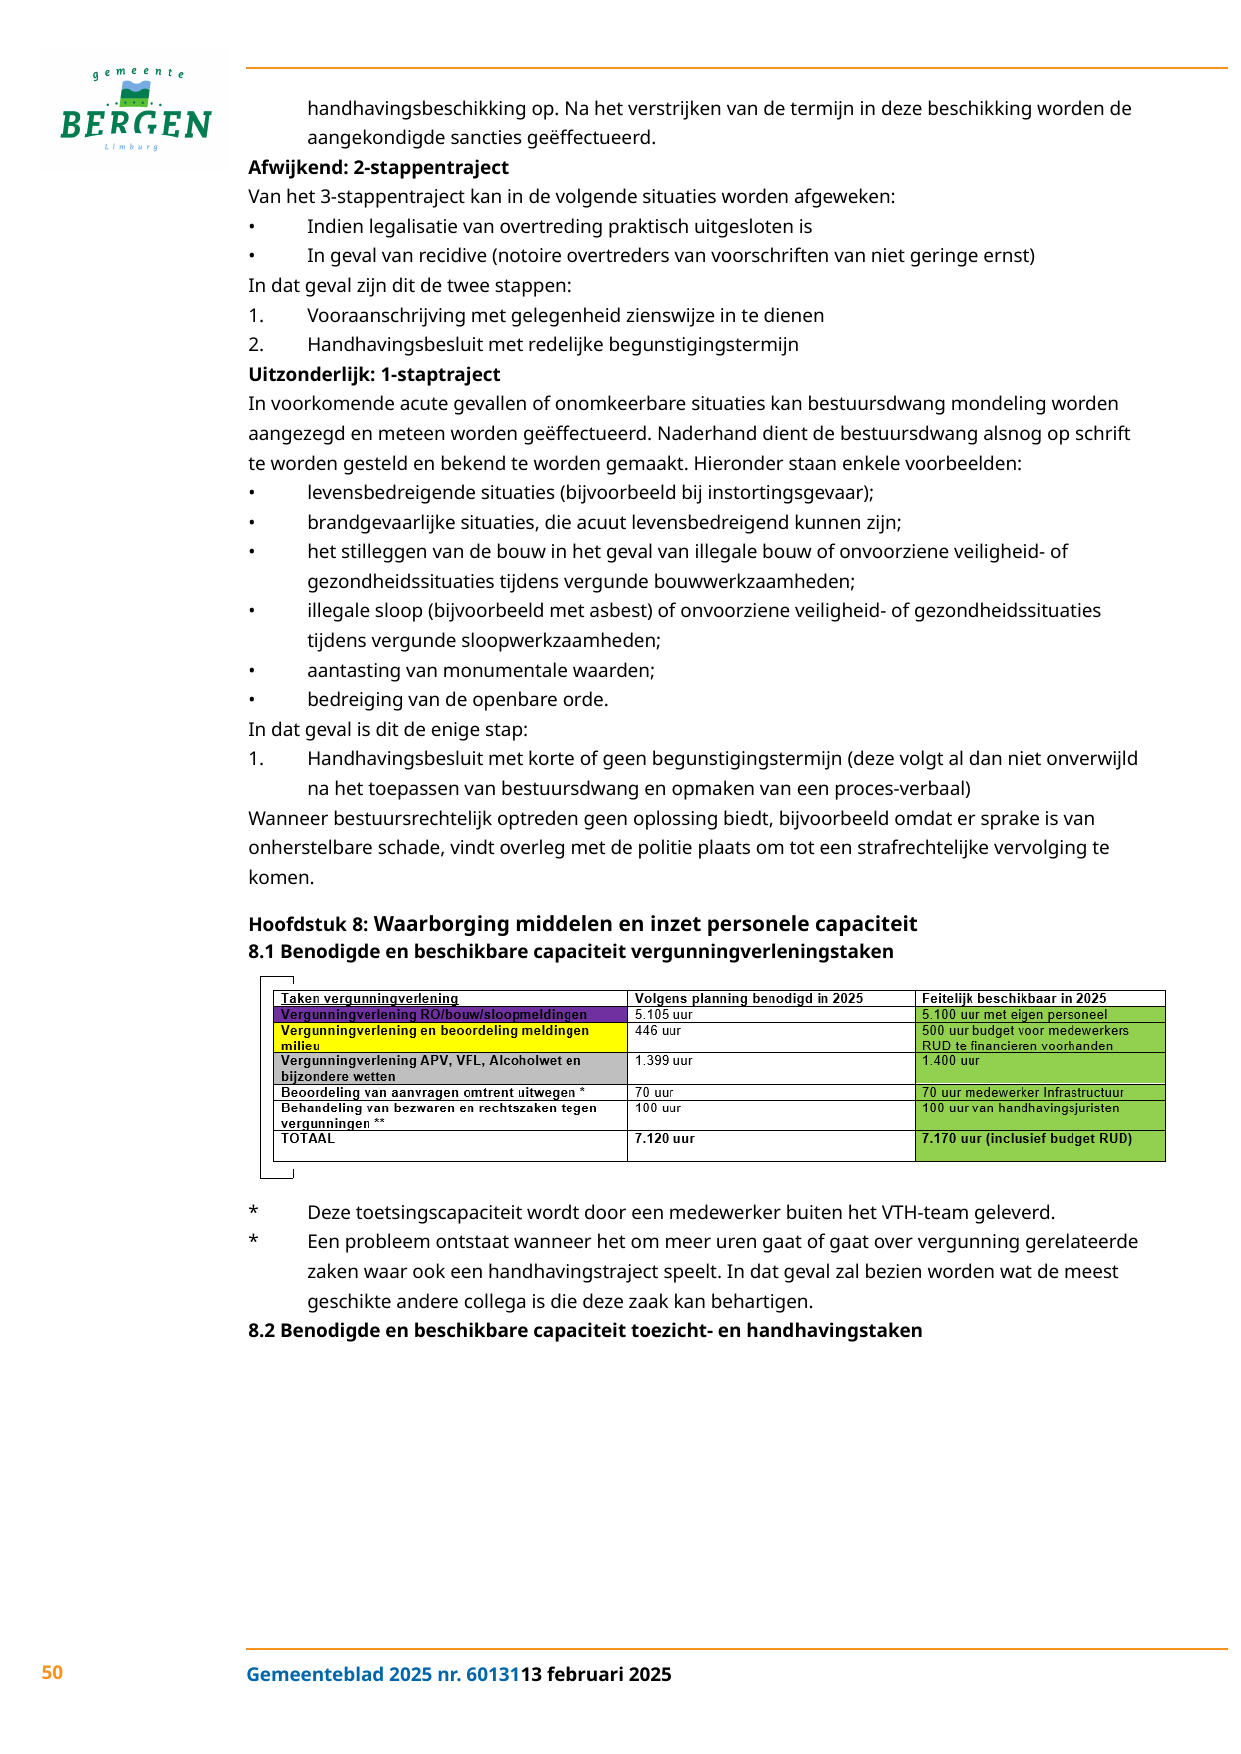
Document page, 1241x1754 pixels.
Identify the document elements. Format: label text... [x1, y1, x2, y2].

list Deze toetsingscapaciteit wordt door een medewerker buiten het VTH-team geleverd. [248, 1199, 1152, 1225]
text In dat geval is dit de enige stap: [248, 716, 1152, 742]
list bedreiging van de openbare orde. [248, 686, 1152, 712]
list handhavingsbeschikking op. Na het verstrijken van de termijn in deze beschikking worden de aangekondigde sancties geëffectueerd. [248, 95, 1152, 150]
text Van het 3-stappentraject kan in de volgende situaties worden afgeweken: [248, 183, 1152, 209]
list Indien legalisatie van overtreding praktisch uitgesloten is [248, 213, 1152, 239]
list levensbedreigende situaties (bijvoorbeeld bij instortingsgevaar); [248, 479, 1152, 505]
list Een probleem ontstaat wanneer het om meer uren gaat of gaat over vergunning gerelateerde zaken waar ook een handhavingstraject speelt. In dat geval zal bezien worden wat de meest geschikte andere collega is die deze zaak kan behartigen. [248, 1229, 1152, 1313]
text Uitzonderlijk: 1-staptraject [248, 361, 1152, 387]
list In geval van recidive (notoire overtreders van voorschriften van niet geringe ernst) [248, 243, 1152, 268]
text Hoofdstuk 8: Waarborging middelen en inzet personele capaciteit [248, 909, 1152, 938]
list Handhavingsbesluit met korte of geen begunstigingstermijn (deze volgt al dan niet onverwijld na het toepassen van bestuursdwang en opmaken van een proces-verbaal) [248, 746, 1152, 801]
text Afwijkend: 2-stappentraject [248, 154, 1152, 180]
text Wanneer bestuursrechtelijk optreden geen oplossing biedt, bijvoorbeeld omdat er sprake is van onherstelbare schade, vindt overleg met de politie plaats om tot een strafrechtelijke vervolging te komen. [248, 805, 1152, 890]
text 8.2 Benodigde en beschikbare capaciteit toezicht- en handhavingstaken [248, 1317, 1152, 1343]
list het stilleggen van de bouw in het geval van illegale bouw of onvoorziene veiligheid- of gezondheidssituaties tijdens vergunde bouwwerkzaamheden; [248, 538, 1152, 594]
list Handhavingsbesluit met redelijke begunstigingstermijn [248, 331, 1152, 357]
list brandgevaarlijke situaties, die acuut levensbedreigend kunnen zijn; [248, 509, 1152, 535]
picture [41, 47, 231, 172]
text 8.1 Benodigde en beschikbare capaciteit vergunningverleningstaken [248, 938, 1152, 964]
list Vooraanschrijving met gelegenheid zienswijze in te dienen [248, 302, 1152, 328]
picture [268, 984, 1173, 1169]
list illegale sloop (bijvoorbeeld met asbest) of onvoorziene veiligheid- of gezondheidssituaties tijdens vergunde sloopwerkzaamheden; [248, 598, 1152, 653]
list aantasting van monumentale waarden; [248, 657, 1152, 683]
text In voorkomende acute gevallen of onomkeerbare situaties kan bestuursdwang mondeling worden aangezegd en meteen worden geëffectueerd. Naderhand dient de bestuursdwang alsnog op schrift te worden gesteld en bekend te worden gemaakt. Hieronder staan enkele voorbeelden: [248, 391, 1152, 476]
text In dat geval zijn dit de twee stappen: [248, 272, 1152, 298]
